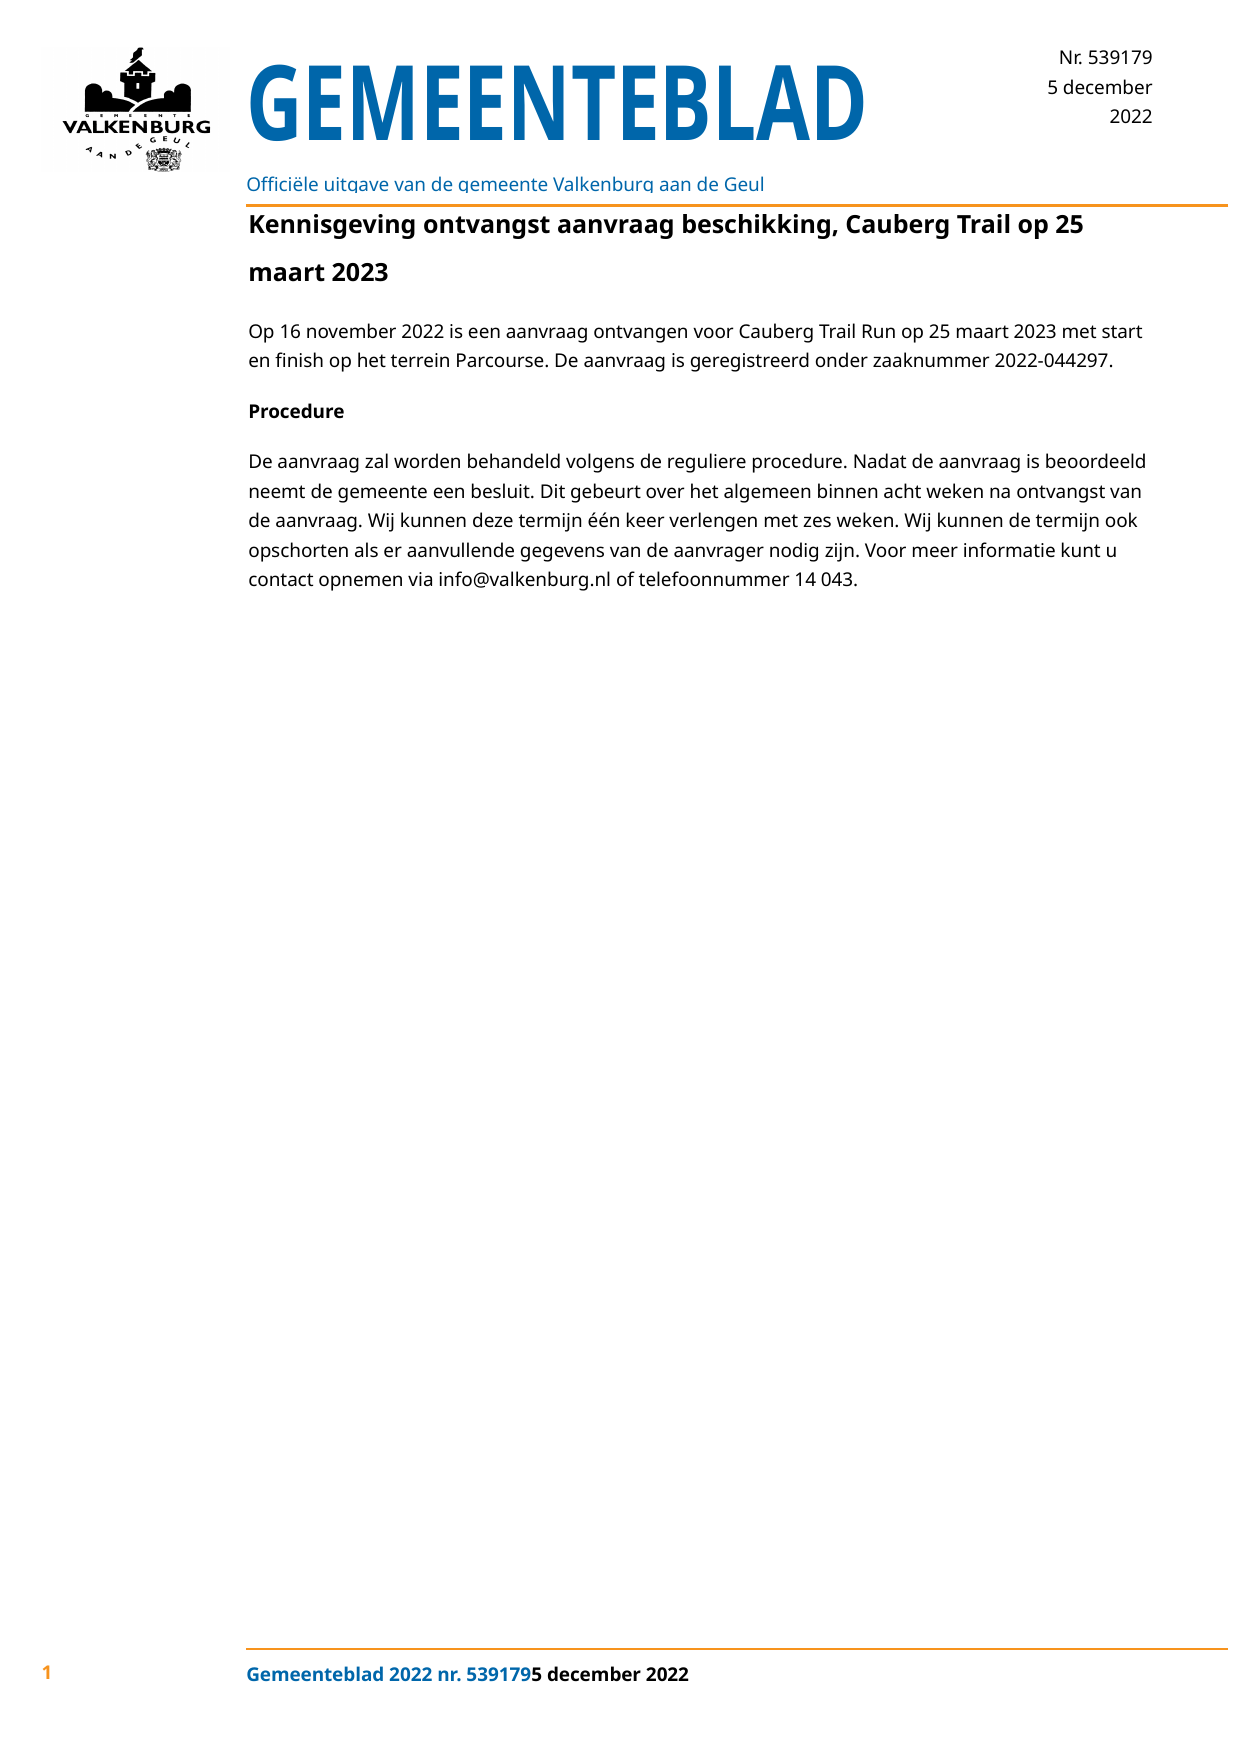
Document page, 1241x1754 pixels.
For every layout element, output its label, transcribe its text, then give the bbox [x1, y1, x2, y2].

text De aanvraag zal worden behandeld volgens de reguliere procedure. Nadat de aanvraag is beoordeeld neemt de gemeente een besluit. Dit gebeurt over het algemeen binnen acht weken na ontvangst van de aanvraag. Wij kunnen deze termijn één keer verlengen met zes weken. Wij kunnen de termijn ook opschorten als er aanvullende gegevens van de aanvrager nodig zijn. Voor meer informatie kunt u contact opnemen via info@valkenburg.nl of telefoonnummer 14 043. [248, 448, 1152, 592]
text Kennisgeving ontvangst aanvraag beschikking, Cauberg Trail op 25 maart 2023 [248, 207, 1152, 288]
text Procedure [248, 398, 1152, 424]
picture [41, 47, 231, 172]
text Op 16 november 2022 is een aanvraag ontvangen voor Cauberg Trail Run op 25 maart 2023 met start en finish op het terrein Parcourse. De aanvraag is geregistreerd onder zaaknummer 2022-044297. [248, 318, 1152, 373]
